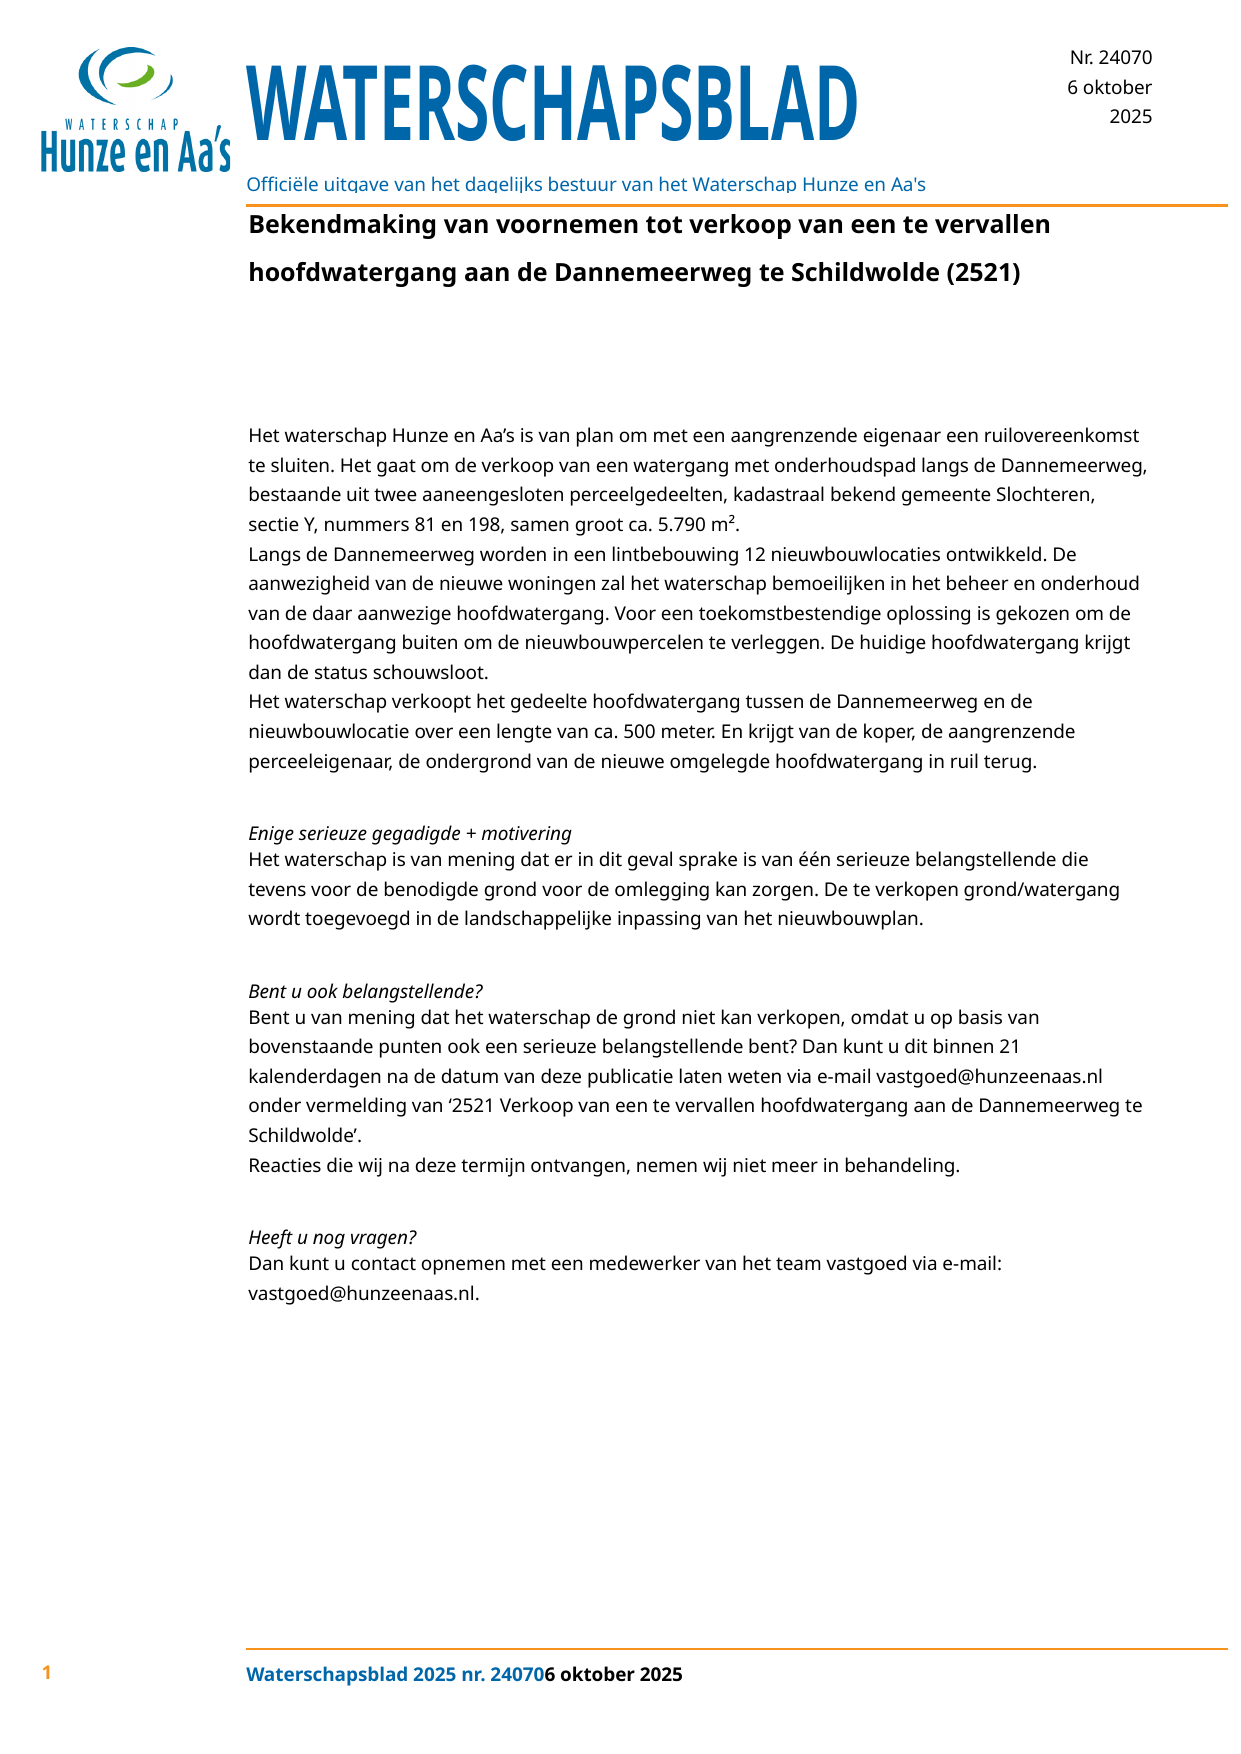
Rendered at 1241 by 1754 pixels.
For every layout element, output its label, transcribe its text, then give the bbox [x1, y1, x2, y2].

text Bent u van mening dat het waterschap de grond niet kan verkopen, omdat u op basis van bovenstaande punten ook een serieuze belangstellende bent? Dan kunt u dit binnen 21 kalenderdagen na de datum van deze publicatie laten weten via e-mail vastgoed@hunzeenaas.nl onder vermelding van ‘2521 Verkoop van een te vervallen hoofdwatergang aan de Dannemeerweg te Schildwolde’. [248, 1004, 1152, 1148]
text Dan kunt u contact opnemen met een medewerker van het team vastgoed via e-mail: vastgoed@hunzeenaas.nl. [248, 1250, 1152, 1306]
text Bent u ook belangstellende? [248, 978, 1152, 1004]
text Enige serieuze gegadigde + motivering [248, 821, 1152, 846]
text Het waterschap Hunze en Aa’s is van plan om met een aangrenzende eigenaar een ruilovereenkomst te sluiten. Het gaat om de verkoop van een watergang met onderhoudspad langs de Dannemeerweg, bestaande uit twee aaneengesloten perceelgedeelten, kadastraal bekend gemeente Slochteren, sectie Y, nummers 81 en 198, samen groot ca. 5.790 m². [248, 422, 1152, 537]
text Het waterschap verkoopt het gedeelte hoofdwatergang tussen de Dannemeerweg en de nieuwbouwlocatie over een lengte van ca. 500 meter. En krijgt van de koper, de aangrenzende perceeleigenaar, de ondergrond van de nieuwe omgelegde hoofdwatergang in ruil terug. [248, 689, 1152, 774]
text Bekendmaking van voornemen tot verkoop van een te vervallen hoofdwatergang aan de Dannemeerweg te Schildwolde (2521) [248, 207, 1152, 288]
picture [47, 154, 51, 172]
text Reacties die wij na deze termijn ontvangen, nemen wij niet meer in behandeling. [248, 1152, 1152, 1178]
picture [41, 47, 231, 172]
text Het waterschap is van mening dat er in dit geval sprake is van één serieuze belangstellende die tevens voor de benodigde grond voor de omlegging kan zorgen. De te verkopen grond/watergang wordt toegevoegd in de landschappelijke inpassing van het nieuwbouwplan. [248, 846, 1152, 931]
picture [183, 163, 191, 172]
picture [226, 145, 231, 156]
text Heeft u nog vragen? [248, 1224, 1152, 1250]
text Langs de Dannemeerweg worden in een lintbebouwing 12 nieuwbouwlocaties ontwikkeld. De aanwezigheid van de nieuwe woningen zal het waterschap bemoeilijken in het beheer en onderhoud van de daar aanwezige hoofdwatergang. Voor een toekomstbestendige oplossing is gekozen om de hoofdwatergang buiten om de nieuwbouwpercelen te verleggen. De huidige hoofdwatergang krijgt dan de status schouwsloot. [248, 541, 1152, 685]
